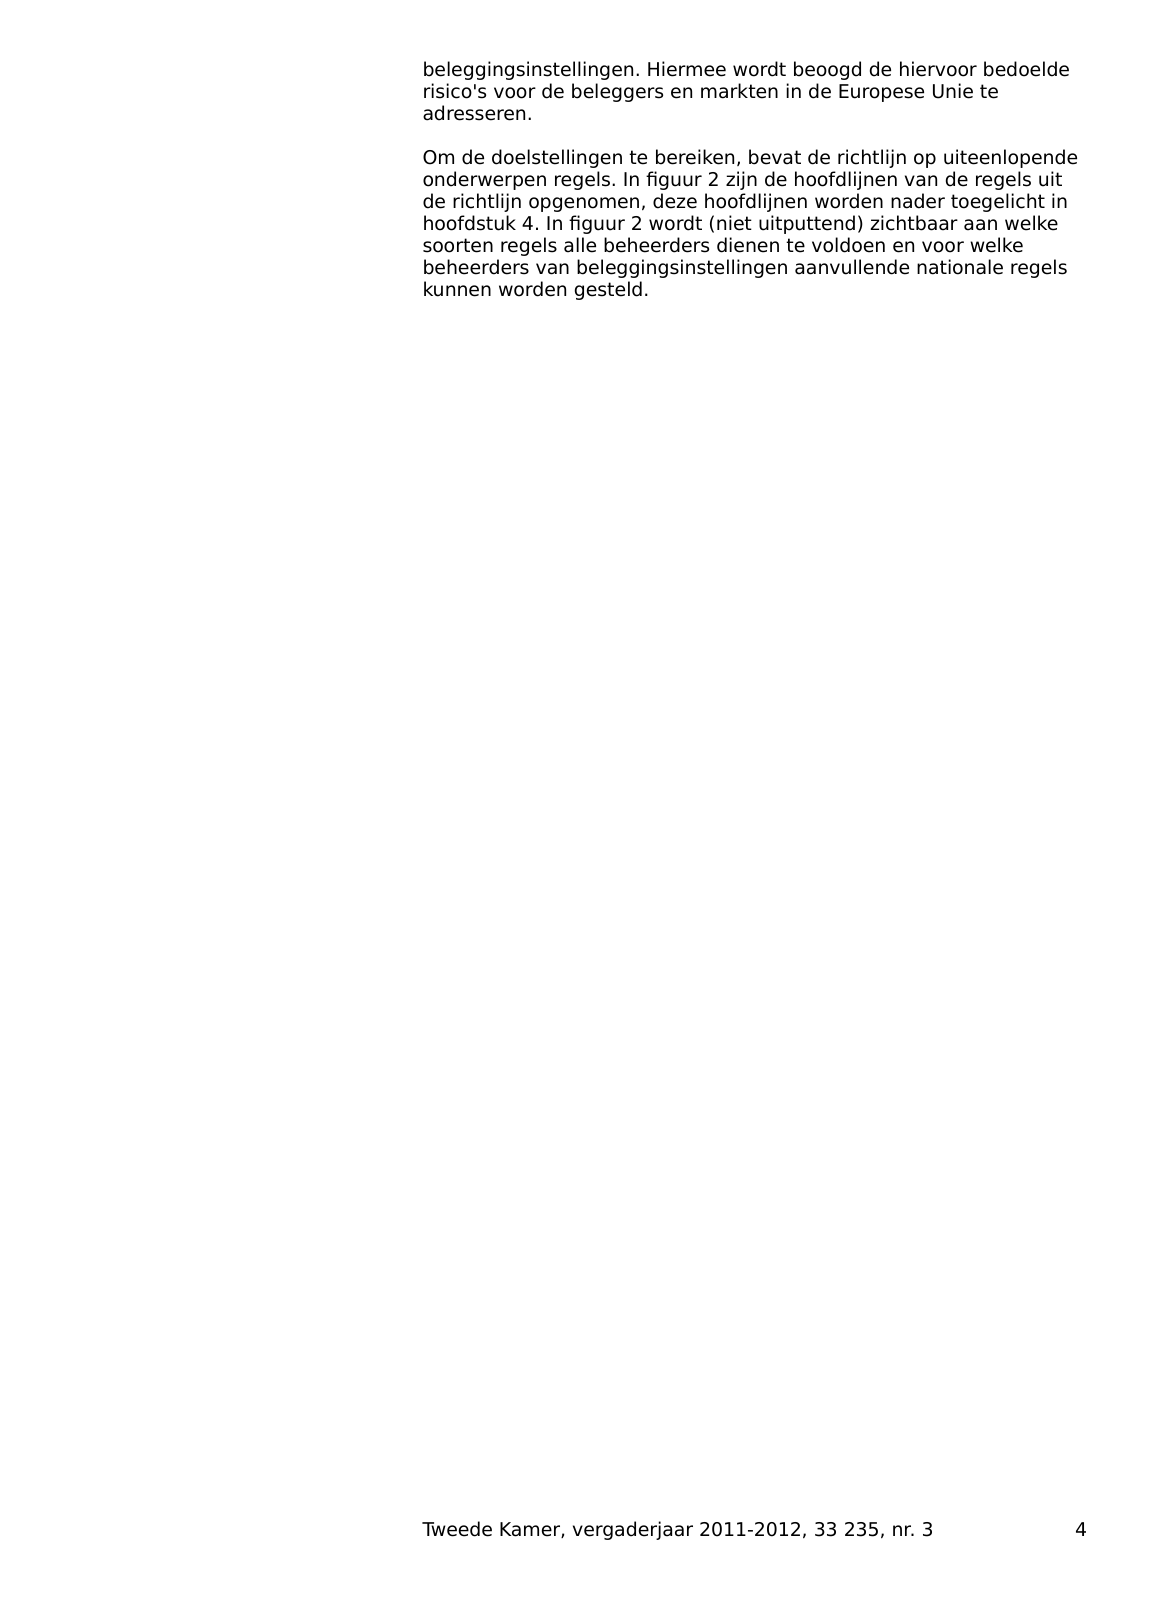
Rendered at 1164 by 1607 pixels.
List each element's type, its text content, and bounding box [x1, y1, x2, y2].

text beleggingsinstellingen. Hiermee wordt beoogd de hiervoor bedoelde risico's voor de beleggers en markten in de Europese Unie te adresseren. [422, 59, 1087, 125]
text Om de doelstellingen te bereiken, bevat de richtlijn op uiteenlopende onderwerpen regels. In figuur 2 zijn de hoofdlijnen van de regels uit de richtlijn opgenomen, deze hoofdlijnen worden nader toegelicht in hoofdstuk 4. In figuur 2 wordt (niet uitputtend) zichtbaar aan welke soorten regels alle beheerders dienen te voldoen en voor welke beheerders van beleggingsinstellingen aanvullende nationale regels kunnen worden gesteld. [422, 147, 1087, 301]
